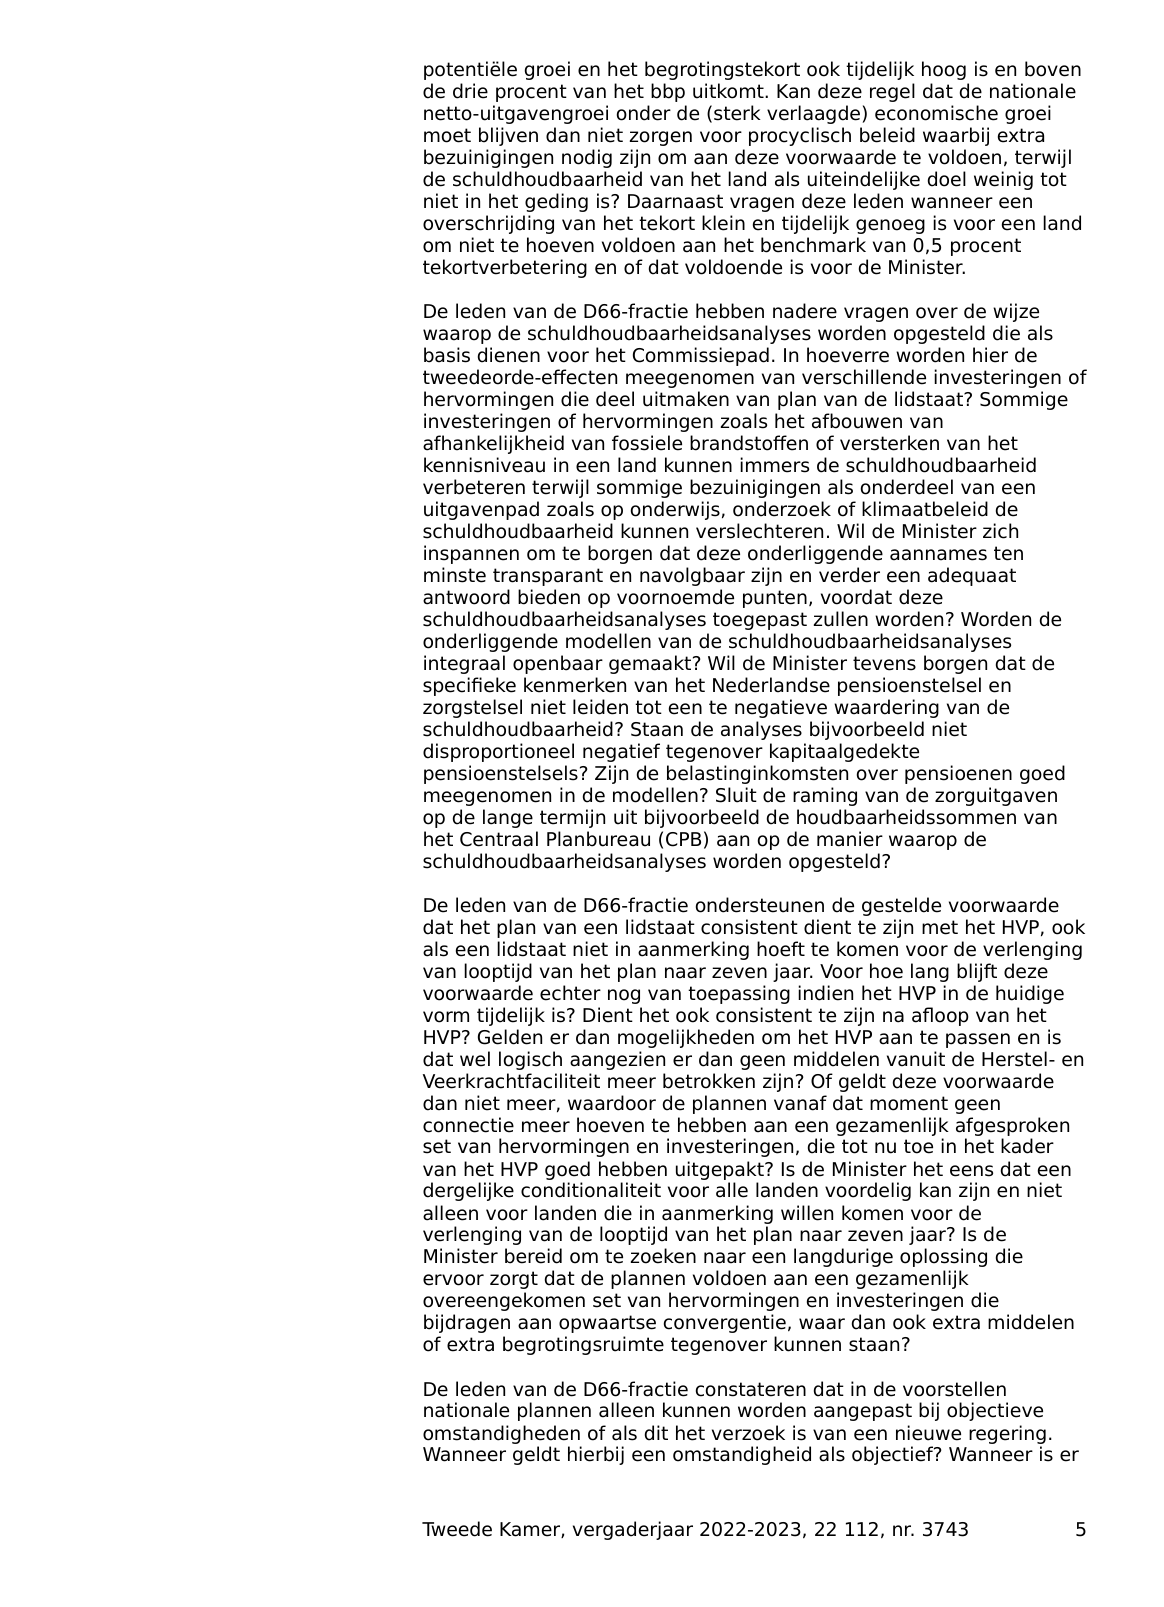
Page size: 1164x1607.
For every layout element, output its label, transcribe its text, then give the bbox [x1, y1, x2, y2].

text potentiële groei en het begrotingstekort ook tijdelijk hoog is en boven de drie procent van het bbp uitkomt. Kan deze regel dat de nationale netto-uitgavengroei onder de (sterk verlaagde) economische groei moet blijven dan niet zorgen voor procyclisch beleid waarbij extra bezuinigingen nodig zijn om aan deze voorwaarde te voldoen, terwijl de schuldhoudbaarheid van het land als uiteindelijke doel weinig tot niet in het geding is? Daarnaast vragen deze leden wanneer een overschrijding van het tekort klein en tijdelijk genoeg is voor een land om niet te hoeven voldoen aan het benchmark van 0,5 procent tekortverbetering en of dat voldoende is voor de Minister. [422, 59, 1087, 279]
text De leden van de D66-fractie constateren dat in de voorstellen nationale plannen alleen kunnen worden aangepast bij objectieve omstandigheden of als dit het verzoek is van een nieuwe regering. Wanneer geldt hierbij een omstandigheid als objectief? Wanneer is er [422, 1378, 1087, 1466]
text De leden van de D66-fractie hebben nadere vragen over de wijze waarop de schuldhoudbaarheidsanalyses worden opgesteld die als basis dienen voor het Commissiepad. In hoeverre worden hier de tweedeorde-effecten meegenomen van verschillende investeringen of hervormingen die deel uitmaken van plan van de lidstaat? Sommige investeringen of hervormingen zoals het afbouwen van afhankelijkheid van fossiele brandstoffen of versterken van het kennisniveau in een land kunnen immers de schuldhoudbaarheid verbeteren terwijl sommige bezuinigingen als onderdeel van een uitgavenpad zoals op onderwijs, onderzoek of klimaatbeleid de schuldhoudbaarheid kunnen verslechteren. Wil de Minister zich inspannen om te borgen dat deze onderliggende aannames ten minste transparant en navolgbaar zijn en verder een adequaat antwoord bieden op voornoemde punten, voordat deze schuldhoudbaarheidsanalyses toegepast zullen worden? Worden de onderliggende modellen van de schuldhoudbaarheidsanalyses integraal openbaar gemaakt? Wil de Minister tevens borgen dat de specifieke kenmerken van het Nederlandse pensioenstelsel en zorgstelsel niet leiden tot een te negatieve waardering van de schuldhoudbaarheid? Staan de analyses bijvoorbeeld niet disproportioneel negatief tegenover kapitaalgedekte pensioenstelsels? Zijn de belastinginkomsten over pensioenen goed meegenomen in de modellen? Sluit de raming van de zorguitgaven op de lange termijn uit bijvoorbeeld de houdbaarheidssommen van het Centraal Planbureau (CPB) aan op de manier waarop de schuldhoudbaarheidsanalyses worden opgesteld? [422, 301, 1087, 872]
text De leden van de D66-fractie ondersteunen de gestelde voorwaarde dat het plan van een lidstaat consistent dient te zijn met het HVP, ook als een lidstaat niet in aanmerking hoeft te komen voor de verlenging van looptijd van het plan naar zeven jaar. Voor hoe lang blijft deze voorwaarde echter nog van toepassing indien het HVP in de huidige vorm tijdelijk is? Dient het ook consistent te zijn na afloop van het HVP? Gelden er dan mogelijkheden om het HVP aan te passen en is dat wel logisch aangezien er dan geen middelen vanuit de Herstel- en Veerkrachtfaciliteit meer betrokken zijn? Of geldt deze voorwaarde dan niet meer, waardoor de plannen vanaf dat moment geen connectie meer hoeven te hebben aan een gezamenlijk afgesproken set van hervormingen en investeringen, die tot nu toe in het kader van het HVP goed hebben uitgepakt? Is de Minister het eens dat een dergelijke conditionaliteit voor alle landen voordelig kan zijn en niet alleen voor landen die in aanmerking willen komen voor de verlenging van de looptijd van het plan naar zeven jaar? Is de Minister bereid om te zoeken naar een langdurige oplossing die ervoor zorgt dat de plannen voldoen aan een gezamenlijk overeengekomen set van hervormingen en investeringen die bijdragen aan opwaartse convergentie, waar dan ook extra middelen of extra begrotingsruimte tegenover kunnen staan? [422, 895, 1087, 1356]
